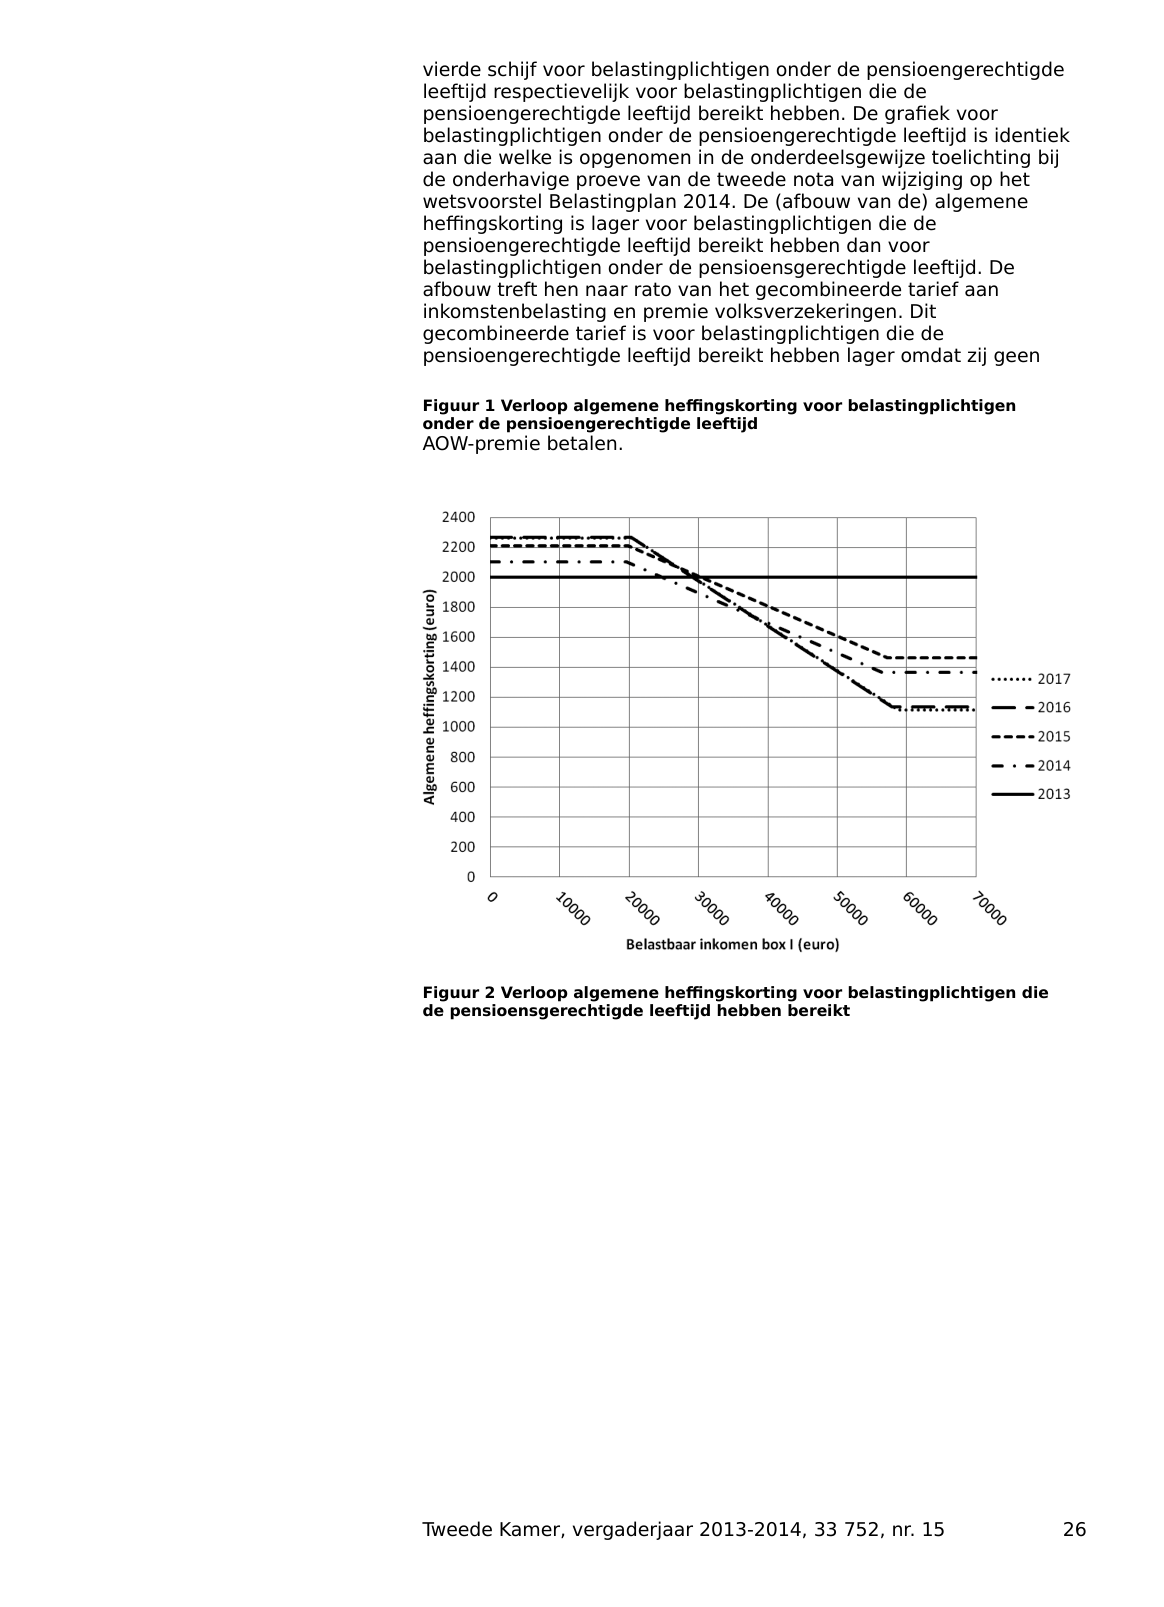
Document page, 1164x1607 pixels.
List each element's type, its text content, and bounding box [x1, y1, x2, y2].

text vierde schijf voor belastingplichtigen onder de pensioengerechtigde leeftijd respectievelijk voor belastingplichtigen die de pensioengerechtigde leeftijd bereikt hebben. De grafiek voor belastingplichtigen onder de pensioengerechtigde leeftijd is identiek aan die welke is opgenomen in de onderdeelsgewijze toelichting bij de onderhavige proeve van de tweede nota van wijziging op het wetsvoorstel Belastingplan 2014. De (afbouw van de) algemene heffingskorting is lager voor belastingplichtigen die de pensioengerechtigde leeftijd bereikt hebben dan voor belastingplichtigen onder de pensioensgerechtigde leeftijd. De afbouw treft hen naar rato van het gecombineerde tarief aan inkomstenbelasting en premie volksverzekeringen. Dit gecombineerde tarief is voor belastingplichtigen die de pensioengerechtigde leeftijd bereikt hebben lager omdat zij geen AOW-premie betalen. [422, 59, 1087, 455]
text Figuur 1 Verloop algemene heffingskorting voor belastingplichtigen onder de pensioengerechtigde leeftijd [422, 397, 1072, 433]
text Figuur 2 Verloop algemene heffingskorting voor belastingplichtigen die de pensioensgerechtigde leeftijd hebben bereikt [422, 984, 1072, 1020]
picture [422, 510, 1072, 954]
